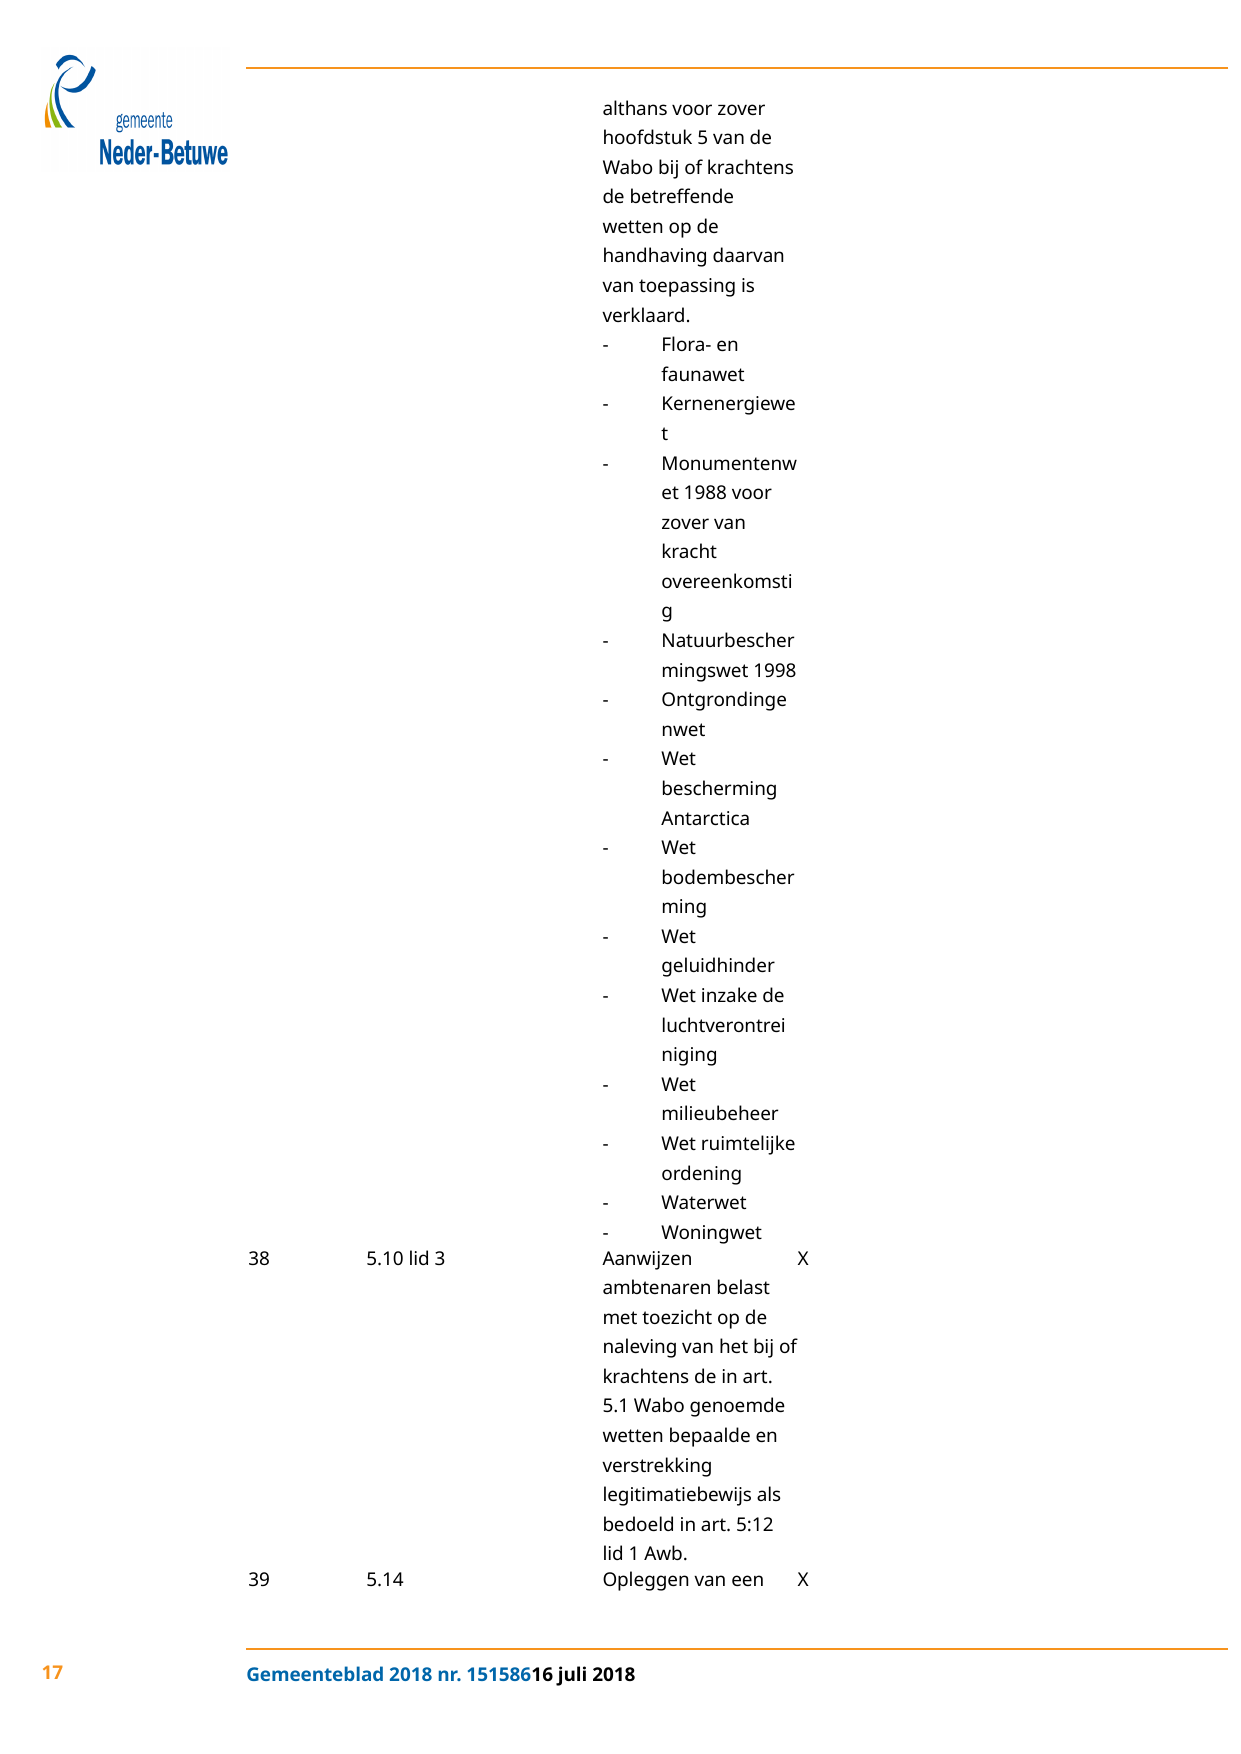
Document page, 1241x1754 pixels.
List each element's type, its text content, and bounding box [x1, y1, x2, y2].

table_cell [1034, 95, 1152, 1245]
table_cell [1034, 1566, 1152, 1592]
table_cell [915, 1245, 1033, 1566]
table_cell [366, 95, 602, 1245]
table_cell 38 [248, 1245, 366, 1566]
table_cell althans voor zover hoofdstuk 5 van de Wabo bij of krachtens de betreffende wetten op de handhaving daarvan van toepassing is verklaard. Flora- en faunawet Kernenergiewet Monumentenwet 1988 voor zover van kracht overeenkomstig Natuurbeschermingswet 1998 Ontgrondingenwet Wet bescherming Antarctica Wet bodembescherming Wet geluidhinder Wet inzake de luchtverontreiniging Wet milieubeheer Wet ruimtelijke ordening Waterwet Woningwet [602, 95, 797, 1245]
table_cell [248, 95, 366, 1245]
picture [41, 47, 231, 172]
table_cell [1034, 1245, 1152, 1566]
table_cell [915, 1566, 1033, 1592]
table_cell [797, 95, 915, 1245]
table_cell 39 [248, 1566, 366, 1592]
table_cell 5.14 [366, 1566, 602, 1592]
table_cell Opleggen van een [602, 1566, 797, 1592]
table_cell X [797, 1245, 915, 1566]
table_cell X [797, 1566, 915, 1592]
table_cell Aanwijzen ambtenaren belast met toezicht op de naleving van het bij of krachtens de in art. 5.1 Wabo genoemde wetten bepaalde en verstrekking legitimatiebewijs als bedoeld in art. 5:12 lid 1 Awb. [602, 1245, 797, 1566]
table_cell [915, 95, 1033, 1245]
table_cell 5.10 lid 3 [366, 1245, 602, 1566]
